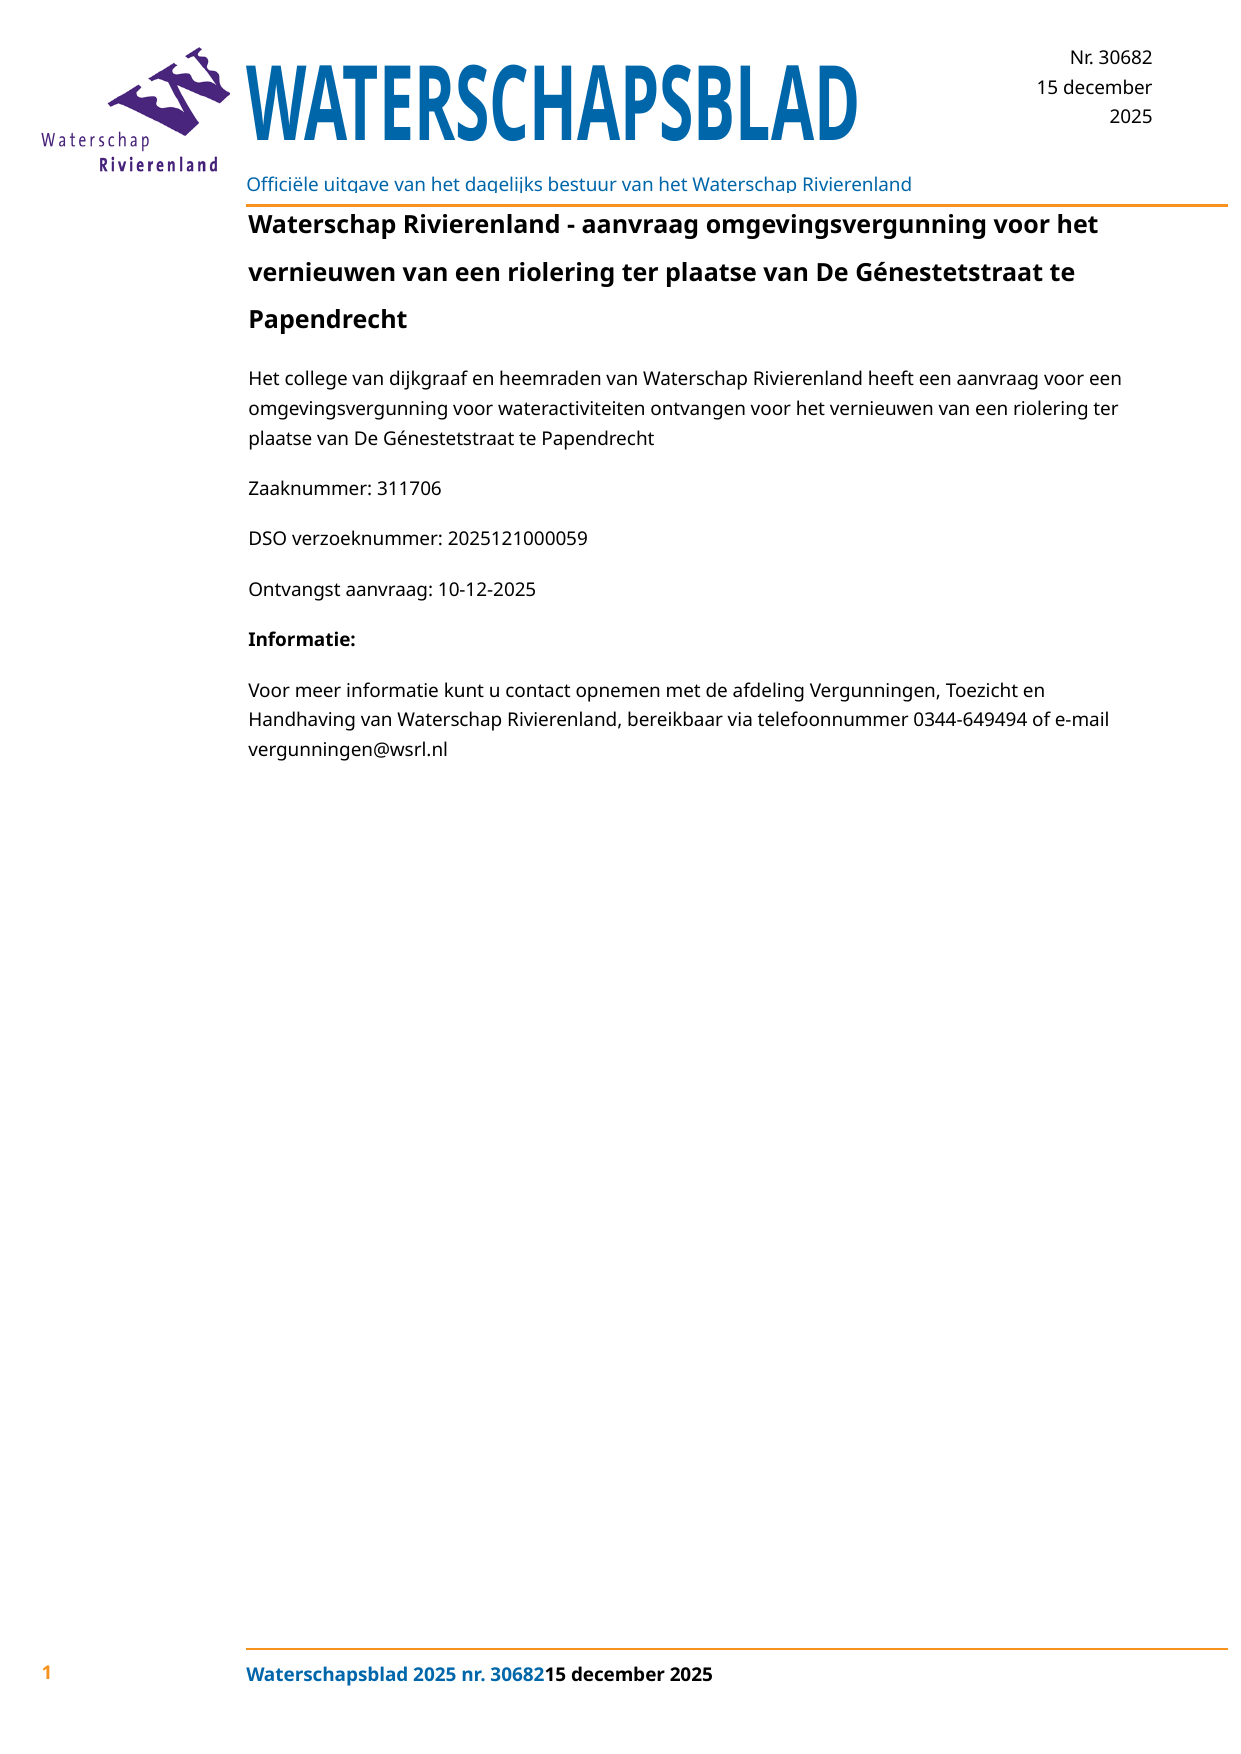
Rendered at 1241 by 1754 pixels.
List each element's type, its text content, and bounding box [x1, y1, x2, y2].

text Voor meer informatie kunt u contact opnemen met de afdeling Vergunningen, Toezicht en Handhaving van Waterschap Rivierenland, bereikbaar via telefoonnummer 0344-649494 of e-mail vergunningen@wsrl.nl [248, 677, 1152, 762]
text Waterschap Rivierenland - aanvraag omgevingsvergunning voor het vernieuwen van een riolering ter plaatse van De Génestetstraat te Papendrecht [248, 207, 1152, 336]
text Ontvangst aanvraag: 10-12-2025 [248, 576, 1152, 602]
picture [41, 47, 231, 172]
text Het college van dijkgraaf en heemraden van Waterschap Rivierenland heeft een aanvraag voor een omgevingsvergunning voor wateractiviteiten ontvangen voor het vernieuwen van een riolering ter plaatse van De Génestetstraat te Papendrecht [248, 366, 1152, 450]
text Informatie: [248, 626, 1152, 652]
text DSO verzoeknummer: 2025121000059 [248, 526, 1152, 551]
text Zaaknummer: 311706 [248, 475, 1152, 501]
